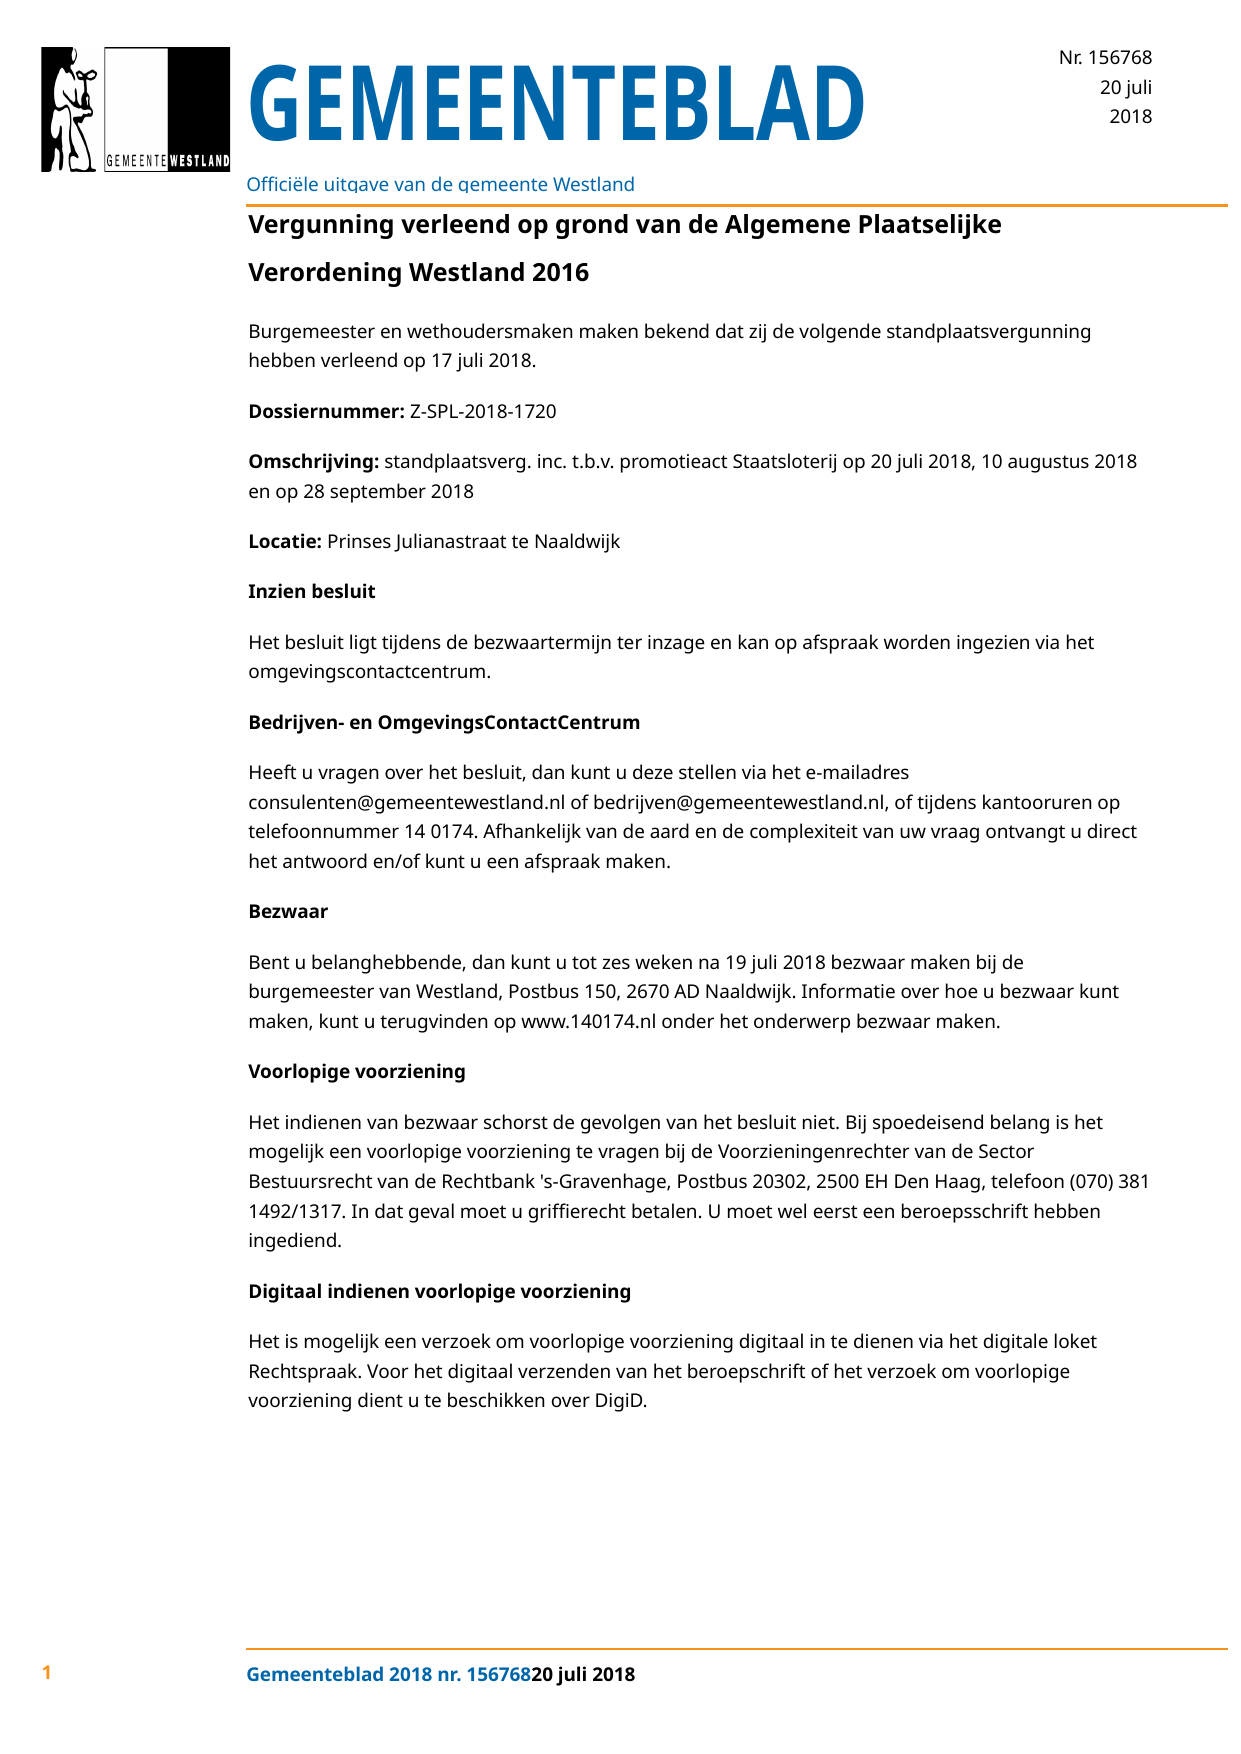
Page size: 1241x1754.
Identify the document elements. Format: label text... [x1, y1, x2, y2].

text Het is mogelijk een verzoek om voorlopige voorziening digitaal in te dienen via het digitale loket Rechtspraak. Voor het digitaal verzenden van het beroepschrift of het verzoek om voorlopige voorziening dient u te beschikken over DigiD. [248, 1328, 1152, 1413]
text Voorlopige voorziening [248, 1059, 1152, 1084]
text Locatie: Prinses Julianastraat te Naaldwijk [248, 528, 1152, 554]
text Digitaal indienen voorlopige voorziening [248, 1278, 1152, 1304]
text Het besluit ligt tijdens de bezwaartermijn ter inzage en kan op afspraak worden ingezien via het omgevingscontactcentrum. [248, 629, 1152, 684]
text Heeft u vragen over het besluit, dan kunt u deze stellen via het e-mailadres consulenten@gemeentewestland.nl of bedrijven@gemeentewestland.nl, of tijdens kantooruren op telefoonnummer 14 0174. Afhankelijk van de aard en de complexiteit van uw vraag ontvangt u direct het antwoord en/of kunt u een afspraak maken. [248, 759, 1152, 874]
text Omschrijving: standplaatsverg. inc. t.b.v. promotieact Staatsloterij op 20 juli 2018, 10 augustus 2018 en op 28 september 2018 [248, 448, 1152, 504]
text Bent u belanghebbende, dan kunt u tot zes weken na 19 juli 2018 bezwaar maken bij de burgemeester van Westland, Postbus 150, 2670 AD Naaldwijk. Informatie over hoe u bezwaar kunt maken, kunt u terugvinden op www.140174.nl onder het onderwerp bezwaar maken. [248, 949, 1152, 1034]
text Bedrijven- en OmgevingsContactCentrum [248, 709, 1152, 735]
text Het indienen van bezwaar schorst de gevolgen van het besluit niet. Bij spoedeisend belang is het mogelijk een voorlopige voorziening te vragen bij de Voorzieningenrechter van de Sector Bestuursrecht van de Rechtbank 's-Gravenhage, Postbus 20302, 2500 EH Den Haag, telefoon (070) 381 1492/1317. In dat geval moet u griffierecht betalen. U moet wel eerst een beroepsschrift hebben ingediend. [248, 1109, 1152, 1253]
text Dossiernummer: Z-SPL-2018-1720 [248, 398, 1152, 424]
text Inzien besluit [248, 579, 1152, 604]
text Burgemeester en wethoudersmaken maken bekend dat zij de volgende standplaatsvergunning hebben verleend op 17 juli 2018. [248, 318, 1152, 373]
text Vergunning verleend op grond van de Algemene Plaatselijke Verordening Westland 2016 [248, 207, 1152, 288]
text Bezwaar [248, 899, 1152, 924]
picture [41, 47, 231, 172]
